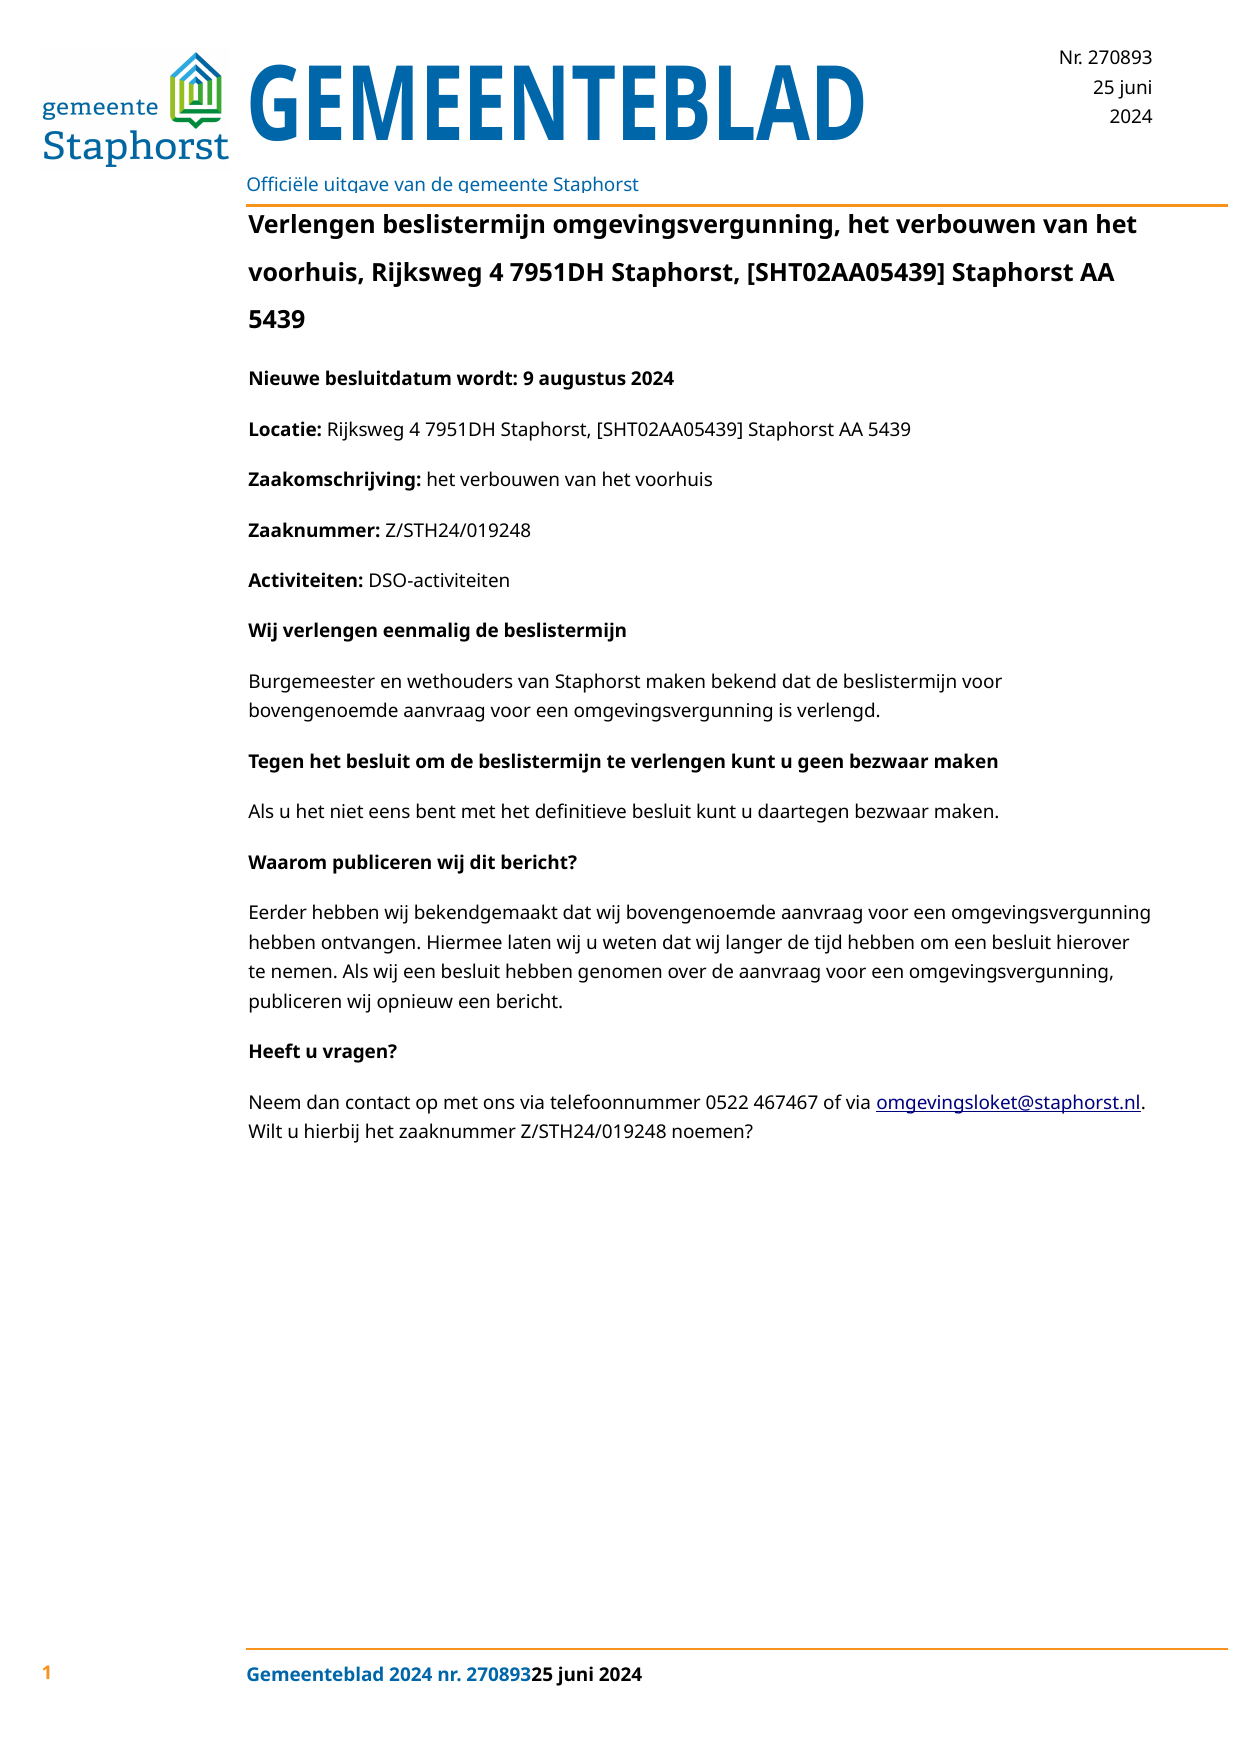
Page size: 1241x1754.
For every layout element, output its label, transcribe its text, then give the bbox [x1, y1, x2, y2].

text Eerder hebben wij bekendgemaakt dat wij bovengenoemde aanvraag voor een omgevingsvergunning hebben ontvangen. Hiermee laten wij u weten dat wij langer de tijd hebben om een besluit hierover te nemen. Als wij een besluit hebben genomen over de aanvraag voor een omgevingsvergunning, publiceren wij opnieuw een bericht. [248, 899, 1152, 1014]
text Tegen het besluit om de beslistermijn te verlengen kunt u geen bezwaar maken [248, 748, 1152, 774]
picture [41, 47, 231, 172]
text Locatie: Rijksweg 4 7951DH Staphorst, [SHT02AA05439] Staphorst AA 5439 [248, 416, 1152, 442]
text Burgemeester en wethouders van Staphorst maken bekend dat de beslistermijn voor bovengenoemde aanvraag voor een omgevingsvergunning is verlengd. [248, 668, 1152, 723]
text Nieuwe besluitdatum wordt: 9 augustus 2024 [248, 366, 1152, 391]
text Wij verlengen eenmalig de beslistermijn [248, 618, 1152, 643]
text Zaaknummer: Z/STH24/019248 [248, 517, 1152, 542]
text Verlengen beslistermijn omgevingsvergunning, het verbouwen van het voorhuis, Rijksweg 4 7951DH Staphorst, [SHT02AA05439] Staphorst AA 5439 [248, 207, 1152, 336]
text Waarom publiceren wij dit bericht? [248, 849, 1152, 874]
text Neem dan contact op met ons via telefoonnummer 0522 467467 of via omgevingsloket@staphorst.nl. Wilt u hierbij het zaaknummer Z/STH24/019248 noemen? [248, 1089, 1152, 1144]
text Zaakomschrijving: het verbouwen van het voorhuis [248, 466, 1152, 492]
text Heeft u vragen? [248, 1038, 1152, 1064]
text Activiteiten: DSO-activiteiten [248, 567, 1152, 593]
text Als u het niet eens bent met het definitieve besluit kunt u daartegen bezwaar maken. [248, 798, 1152, 824]
